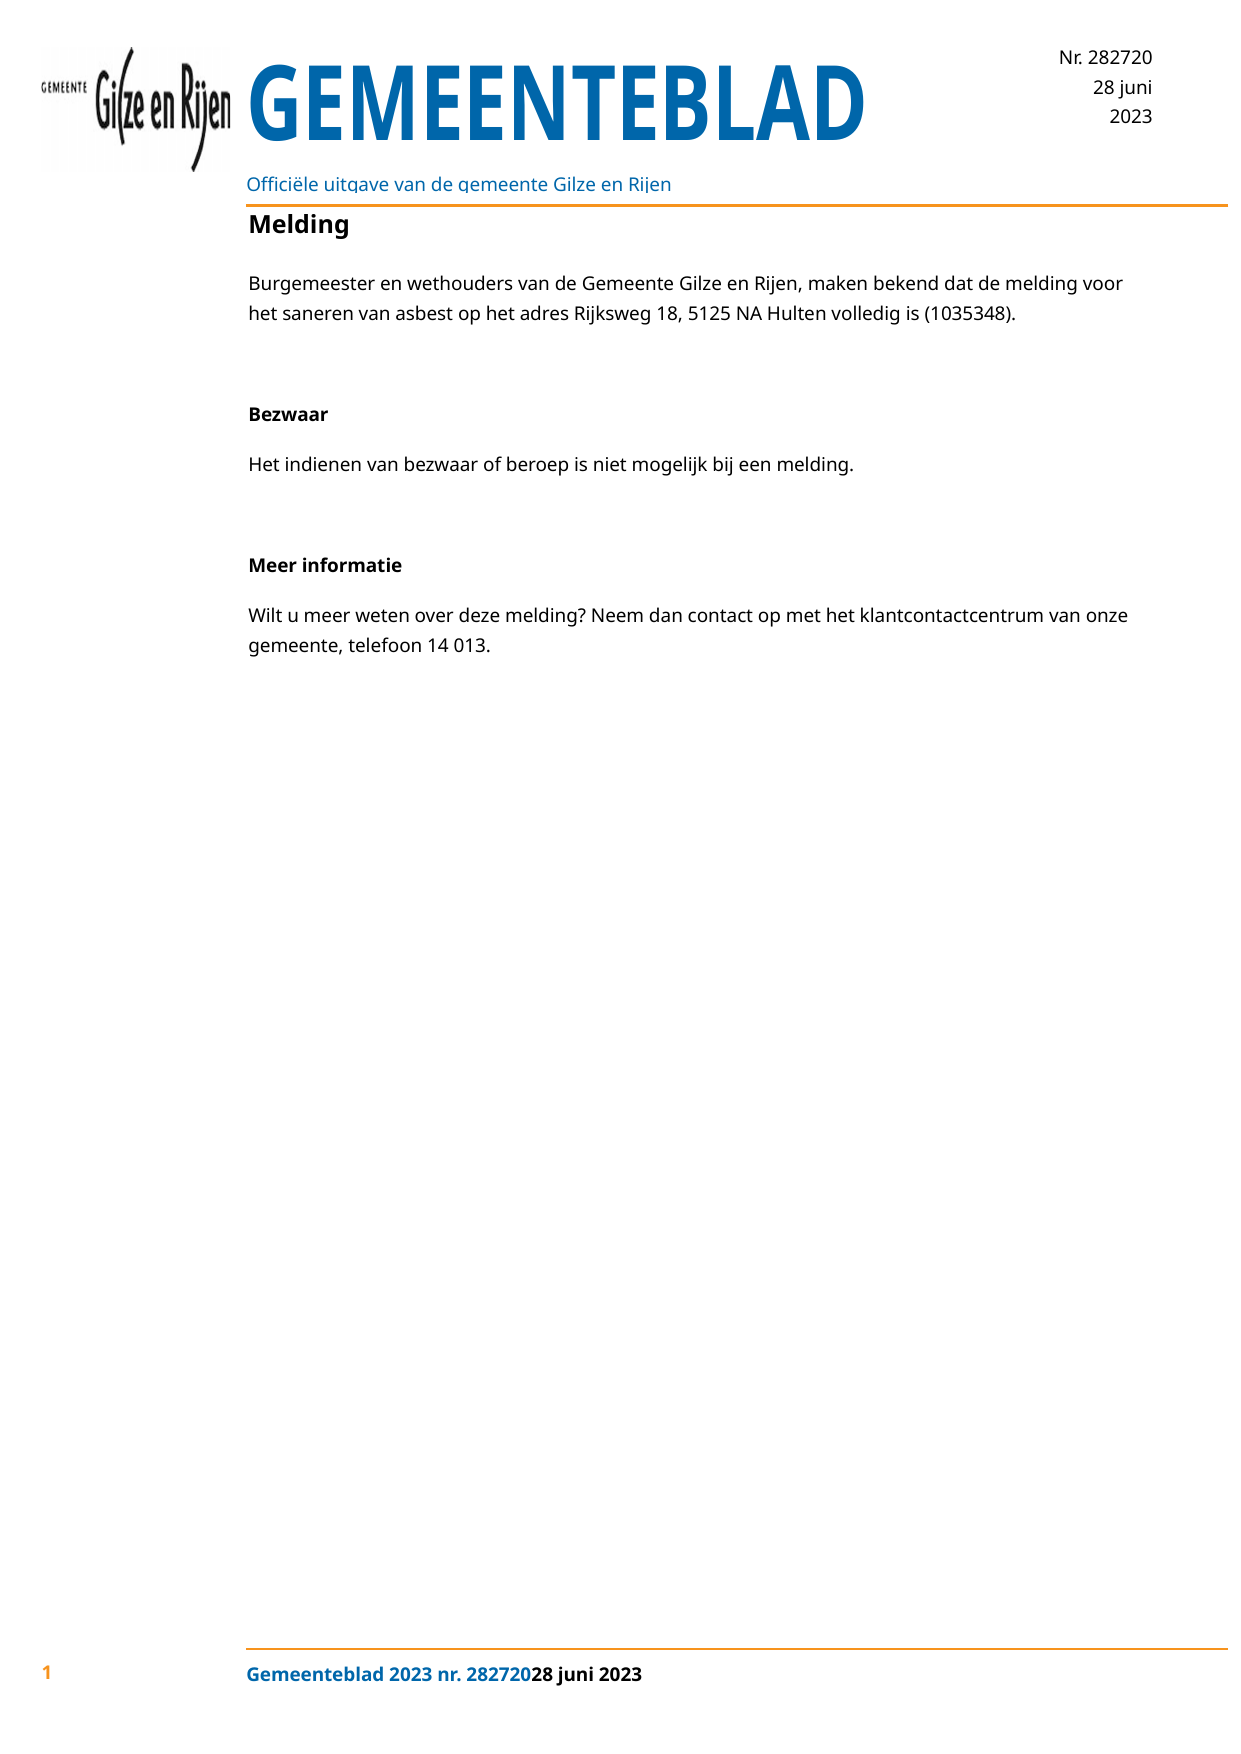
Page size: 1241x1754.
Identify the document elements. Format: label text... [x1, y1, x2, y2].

text Het indienen van bezwaar of beroep is niet mogelijk bij een melding. [248, 451, 1152, 477]
picture [41, 47, 231, 172]
text Wilt u meer weten over deze melding? Neem dan contact op met het klantcontactcentrum van onze gemeente, telefoon 14 013. [248, 602, 1152, 658]
text Melding [248, 207, 1152, 241]
text Burgemeester en wethouders van de Gemeente Gilze en Rijen, maken bekend dat de melding voor het saneren van asbest op het adres Rijksweg 18, 5125 NA Hulten volledig is (1035348). [248, 270, 1152, 326]
text Bezwaar [248, 401, 1152, 426]
text Meer informatie [248, 552, 1152, 578]
